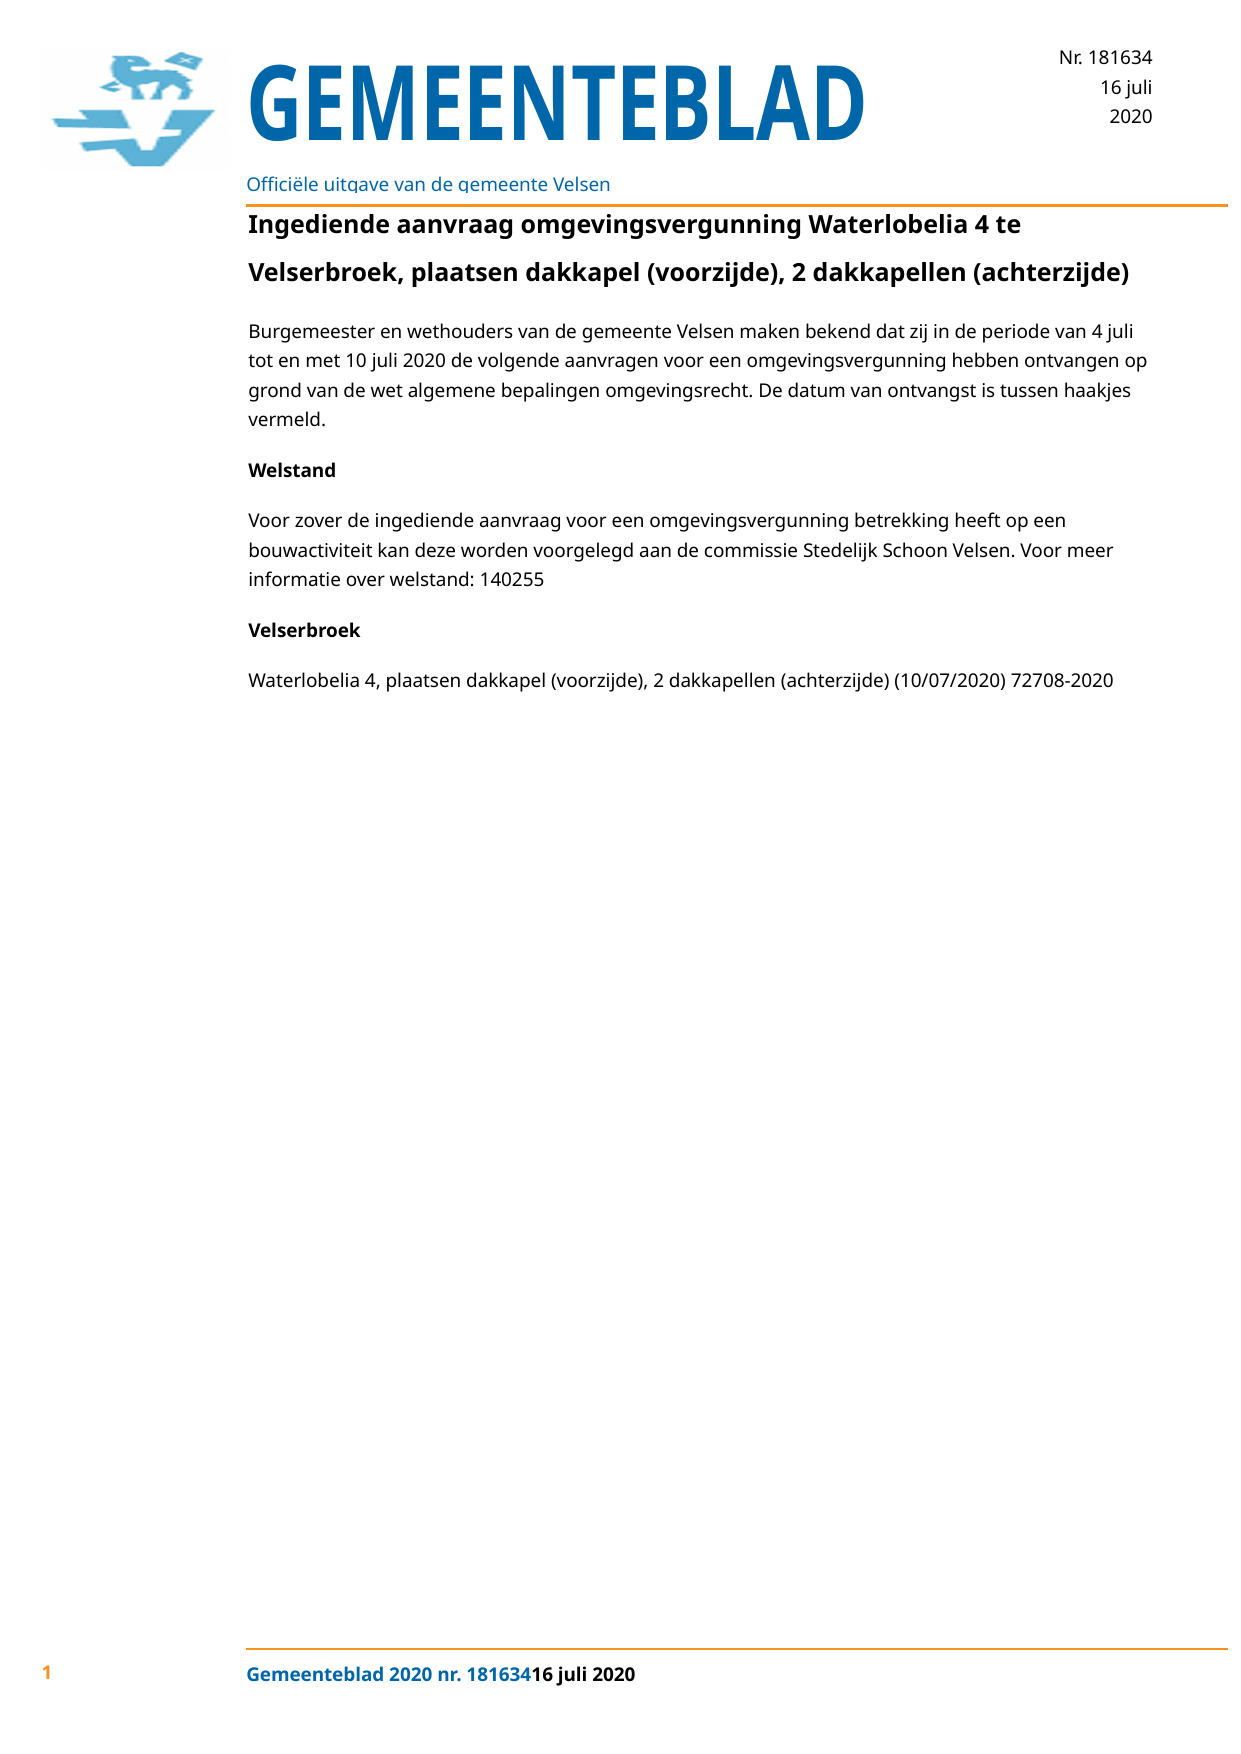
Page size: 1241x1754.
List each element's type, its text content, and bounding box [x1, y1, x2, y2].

text Welstand [248, 457, 1152, 483]
text Waterlobelia 4, plaatsen dakkapel (voorzijde), 2 dakkapellen (achterzijde) (10/07/2020) 72708-2020 [248, 667, 1152, 693]
picture [41, 47, 231, 172]
text Velserbroek [248, 617, 1152, 643]
text Burgemeester en wethouders van de gemeente Velsen maken bekend dat zij in de periode van 4 juli tot en met 10 juli 2020 de volgende aanvragen voor een omgevingsvergunning hebben ontvangen op grond van de wet algemene bepalingen omgevingsrecht. De datum van ontvangst is tussen haakjes vermeld. [248, 318, 1152, 432]
text Ingediende aanvraag omgevingsvergunning Waterlobelia 4 te Velserbroek, plaatsen dakkapel (voorzijde), 2 dakkapellen (achterzijde) [248, 207, 1152, 288]
text Voor zover de ingediende aanvraag voor een omgevingsvergunning betrekking heeft op een bouwactiviteit kan deze worden voorgelegd aan de commissie Stedelijk Schoon Velsen. Voor meer informatie over welstand: 140255 [248, 507, 1152, 592]
